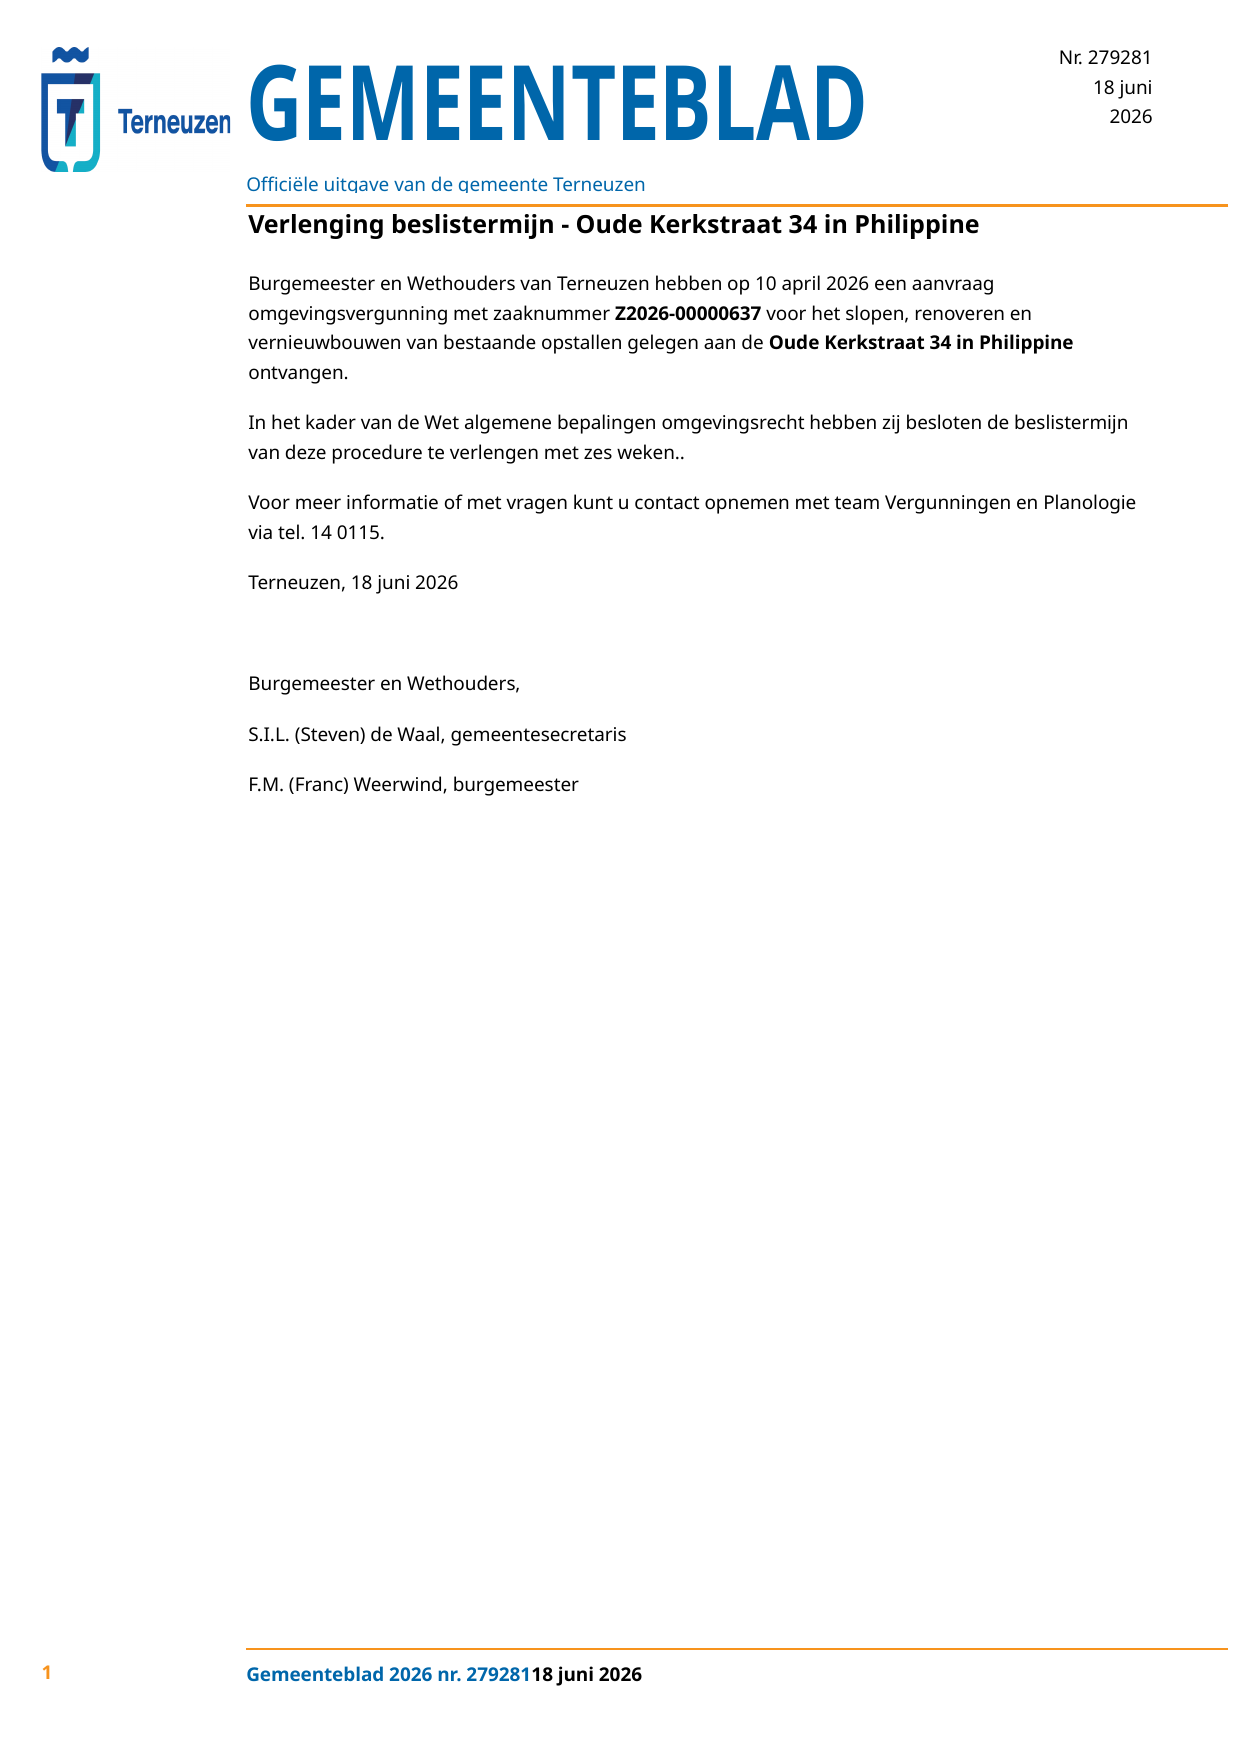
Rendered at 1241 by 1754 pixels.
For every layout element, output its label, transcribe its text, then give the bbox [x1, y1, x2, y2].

text Terneuzen, 18 juni 2026 [248, 569, 1152, 595]
text In het kader van de Wet algemene bepalingen omgevingsrecht hebben zij besloten de beslistermijn van deze procedure te verlengen met zes weken.. [248, 409, 1152, 465]
text Voor meer informatie of met vragen kunt u contact opnemen met team Vergunningen en Planologie via tel. 14 0115. [248, 489, 1152, 545]
text Verlenging beslistermijn - Oude Kerkstraat 34 in Philippine [248, 207, 1152, 241]
text Burgemeester en Wethouders van Terneuzen hebben op 10 april 2026 een aanvraag omgevingsvergunning met zaaknummer Z2026-00000637 voor het slopen, renoveren en vernieuwbouwen van bestaande opstallen gelegen aan de Oude Kerkstraat 34 in Philippine ontvangen. [248, 270, 1152, 385]
text S.I.L. (Steven) de Waal, gemeentesecretaris [248, 721, 1152, 746]
picture [41, 47, 231, 172]
text F.M. (Franc) Weerwind, burgemeester [248, 771, 1152, 797]
text Burgemeester en Wethouders, [248, 670, 1152, 696]
